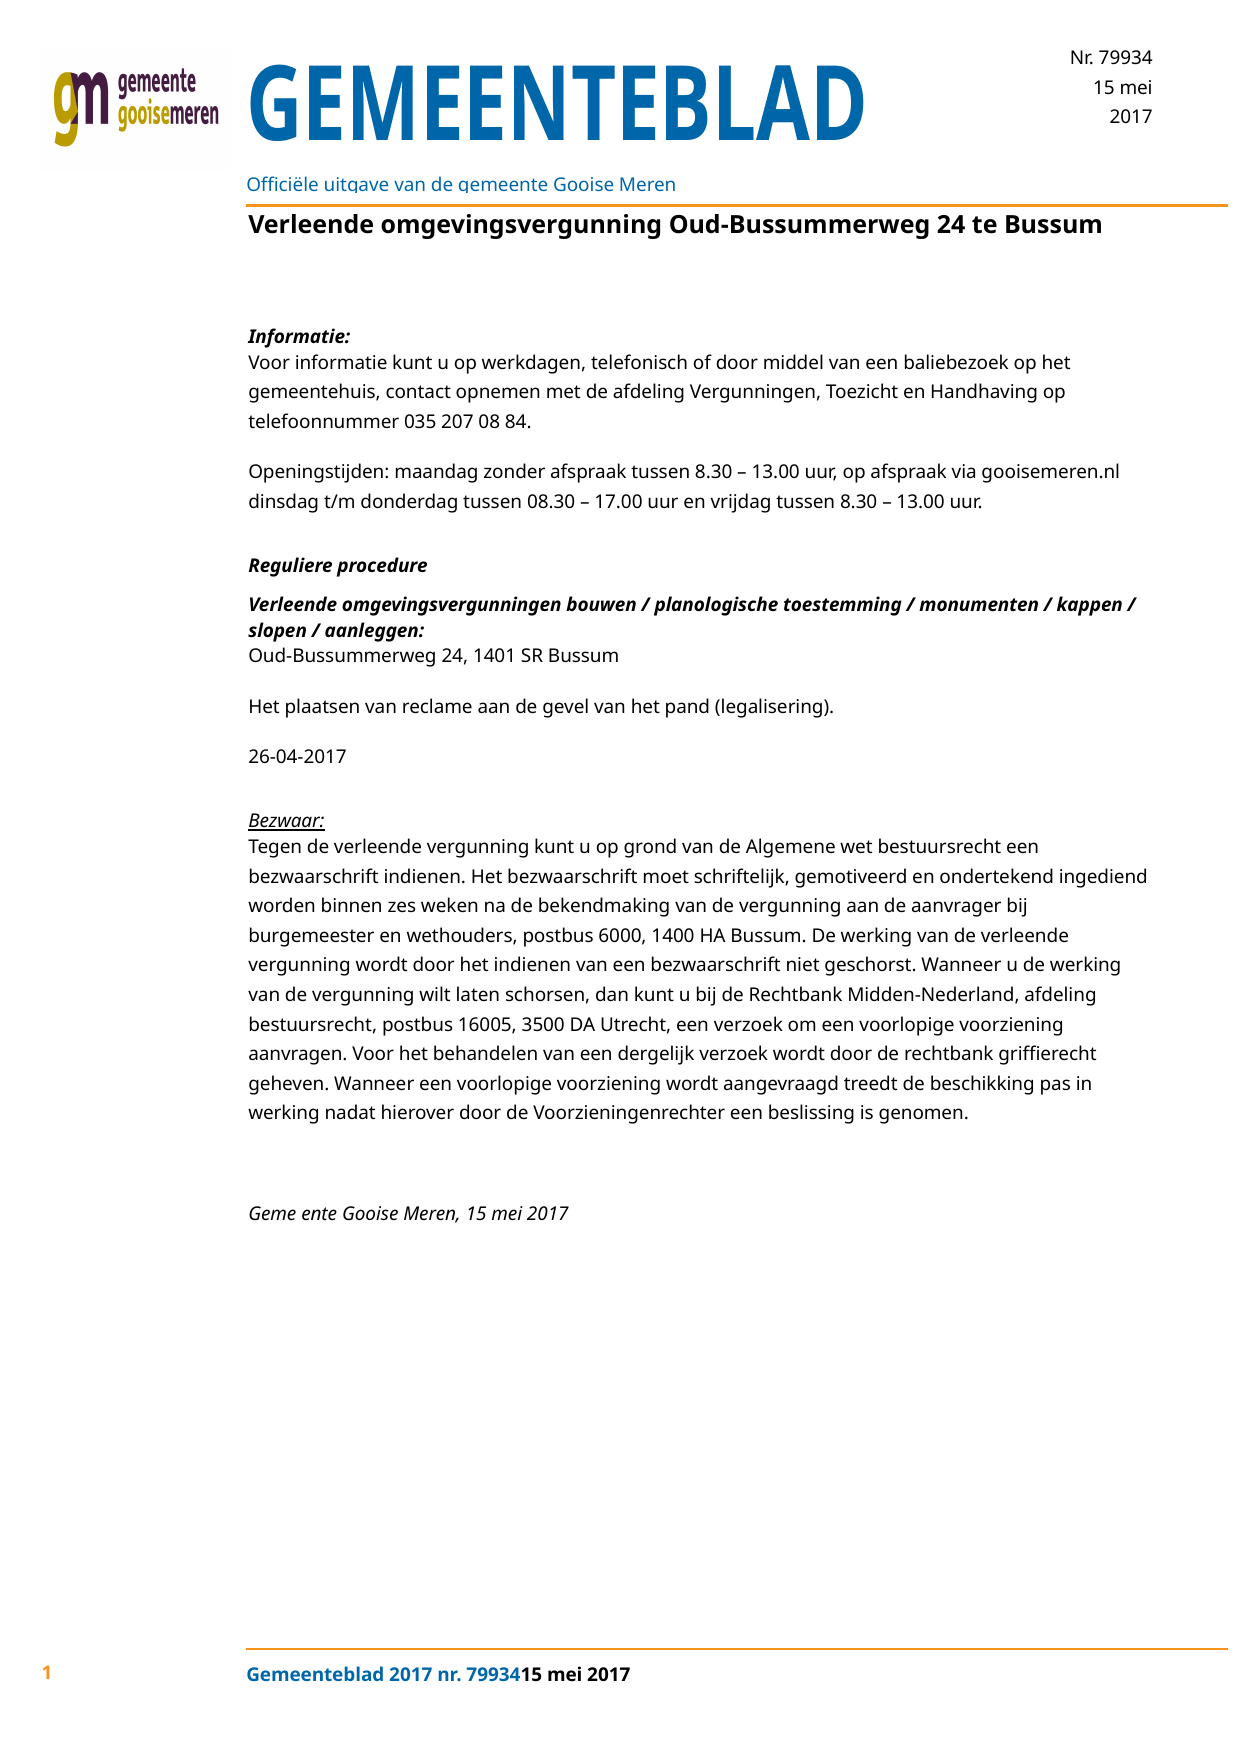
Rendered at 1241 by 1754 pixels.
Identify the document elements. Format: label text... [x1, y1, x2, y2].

text Reguliere procedure [248, 552, 1152, 578]
text Oud-Bussummerweg 24, 1401 SR Bussum [248, 643, 1152, 668]
text Openingstijden: maandag zonder afspraak tussen 8.30 – 13.00 uur, op afspraak via gooisemeren.nl dinsdag t/m donderdag tussen 08.30 – 17.00 uur en vrijdag tussen 8.30 – 13.00 uur. [248, 458, 1152, 514]
text Bezwaar: [248, 807, 1152, 833]
text Het plaatsen van reclame aan de gevel van het pand (legalisering). [248, 693, 1152, 719]
text Informatie: [248, 323, 1152, 349]
text Voor informatie kunt u op werkdagen, telefonisch of door middel van een baliebezoek op het gemeentehuis, contact opnemen met de afdeling Vergunningen, Toezicht en Handhaving op telefoonnummer 035 207 08 84. [248, 349, 1152, 434]
text 26-04-2017 [248, 743, 1152, 769]
picture [41, 47, 231, 172]
text Geme ente Gooise Meren, 15 mei 2017 [248, 1200, 1152, 1226]
text Verleende omgevingsvergunningen bouwen / planologische toestemming / monumenten / kappen / slopen / aanleggen: [248, 591, 1152, 643]
text Tegen de verleende vergunning kunt u op grond van de Algemene wet bestuursrecht een bezwaarschrift indienen. Het bezwaarschrift moet schriftelijk, gemotiveerd en ondertekend ingediend worden binnen zes weken na de bekendmaking van de vergunning aan de aanvrager bij burgemeester en wethouders, postbus 6000, 1400 HA Bussum. De werking van de verleende vergunning wordt door het indienen van een bezwaarschrift niet geschorst. Wanneer u de werking van de vergunning wilt laten schorsen, dan kunt u bij de Rechtbank Midden-Nederland, afdeling bestuursrecht, postbus 16005, 3500 DA Utrecht, een verzoek om een voorlopige voorziening aanvragen. Voor het behandelen van een dergelijk verzoek wordt door de rechtbank griffierecht geheven. Wanneer een voorlopige voorziening wordt aangevraagd treedt de beschikking pas in werking nadat hierover door de Voorzieningenrechter een beslissing is genomen. [248, 833, 1152, 1125]
text Verleende omgevingsvergunning Oud-Bussummerweg 24 te Bussum [248, 207, 1152, 241]
